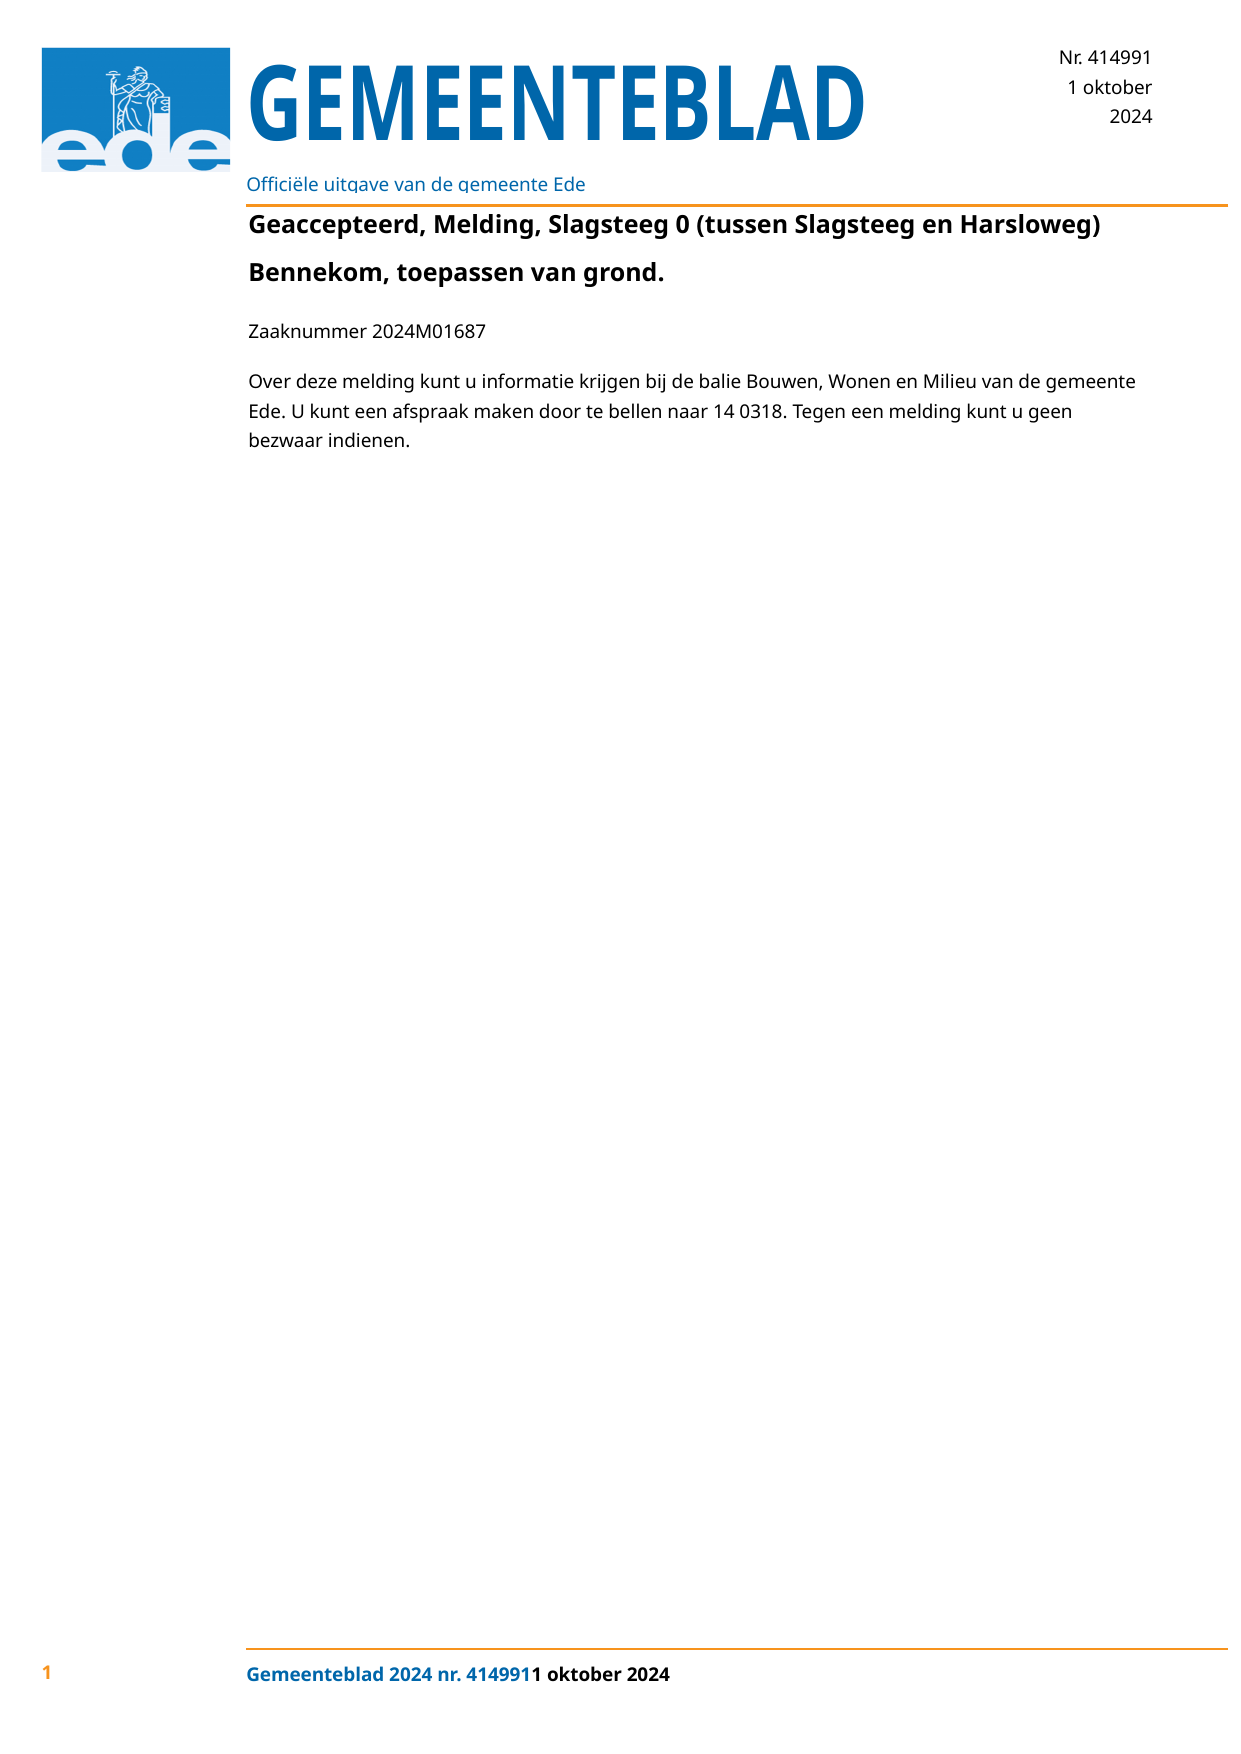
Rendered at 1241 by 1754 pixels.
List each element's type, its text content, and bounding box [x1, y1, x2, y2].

picture [41, 47, 231, 172]
text Geaccepteerd, Melding, Slagsteeg 0 (tussen Slagsteeg en Harsloweg) Bennekom, toepassen van grond. [248, 207, 1152, 288]
text Zaaknummer 2024M01687 [248, 318, 1152, 344]
text Over deze melding kunt u informatie krijgen bij de balie Bouwen, Wonen en Milieu van de gemeente Ede. U kunt een afspraak maken door te bellen naar 14 0318. Tegen een melding kunt u geen bezwaar indienen. [248, 368, 1152, 453]
